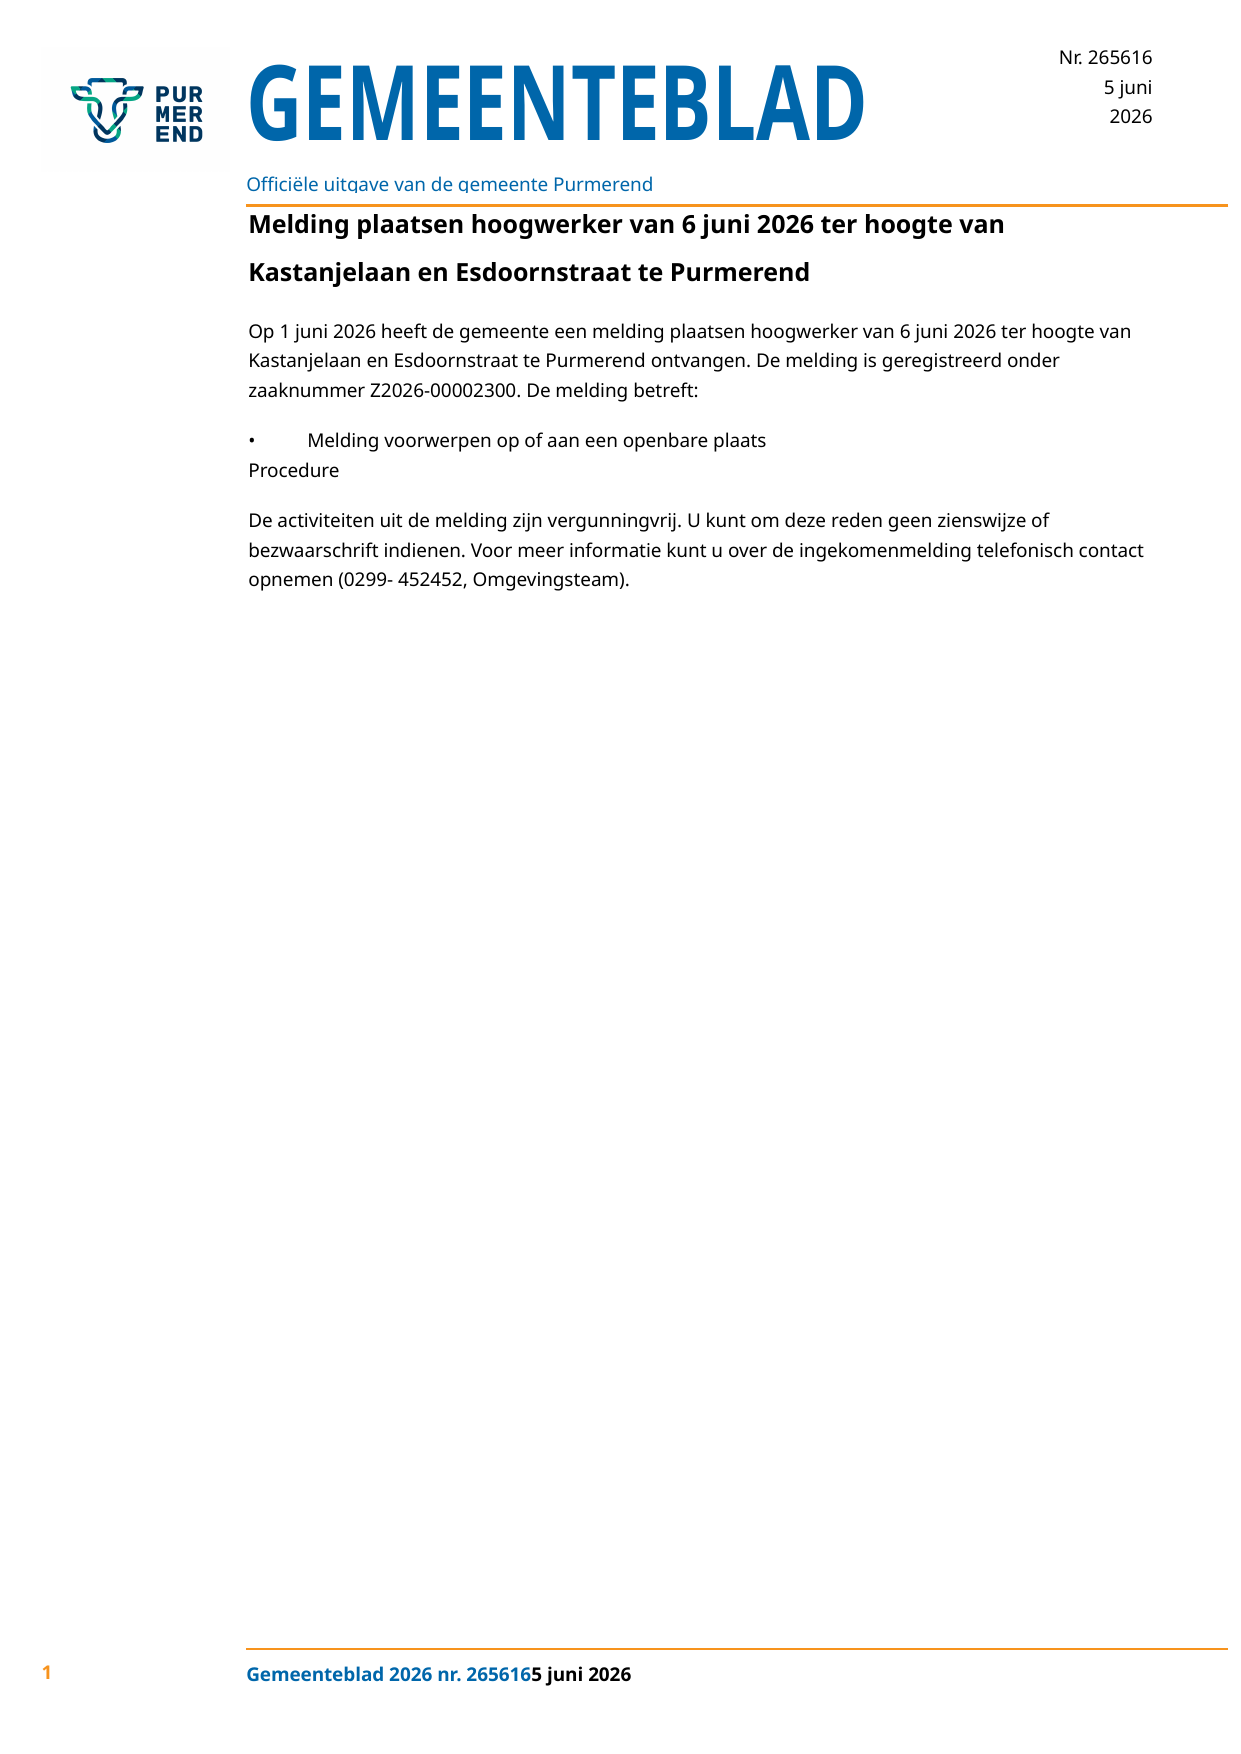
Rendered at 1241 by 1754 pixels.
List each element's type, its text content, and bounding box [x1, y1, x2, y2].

text Op 1 juni 2026 heeft de gemeente een melding plaatsen hoogwerker van 6 juni 2026 ter hoogte van Kastanjelaan en Esdoornstraat te Purmerend ontvangen. De melding is geregistreerd onder zaaknummer Z2026-00002300. De melding betreft: [248, 318, 1152, 403]
text Procedure [248, 457, 1152, 483]
picture [41, 47, 231, 172]
text De activiteiten uit de melding zijn vergunningvrij. U kunt om deze reden geen zienswijze of bezwaarschrift indienen. Voor meer informatie kunt u over de ingekomenmelding telefonisch contact opnemen (0299- 452452, Omgevingsteam). [248, 507, 1152, 592]
list Melding voorwerpen op of aan een openbare plaats [248, 427, 1152, 453]
text Melding plaatsen hoogwerker van 6 juni 2026 ter hoogte van Kastanjelaan en Esdoornstraat te Purmerend [248, 207, 1152, 288]
